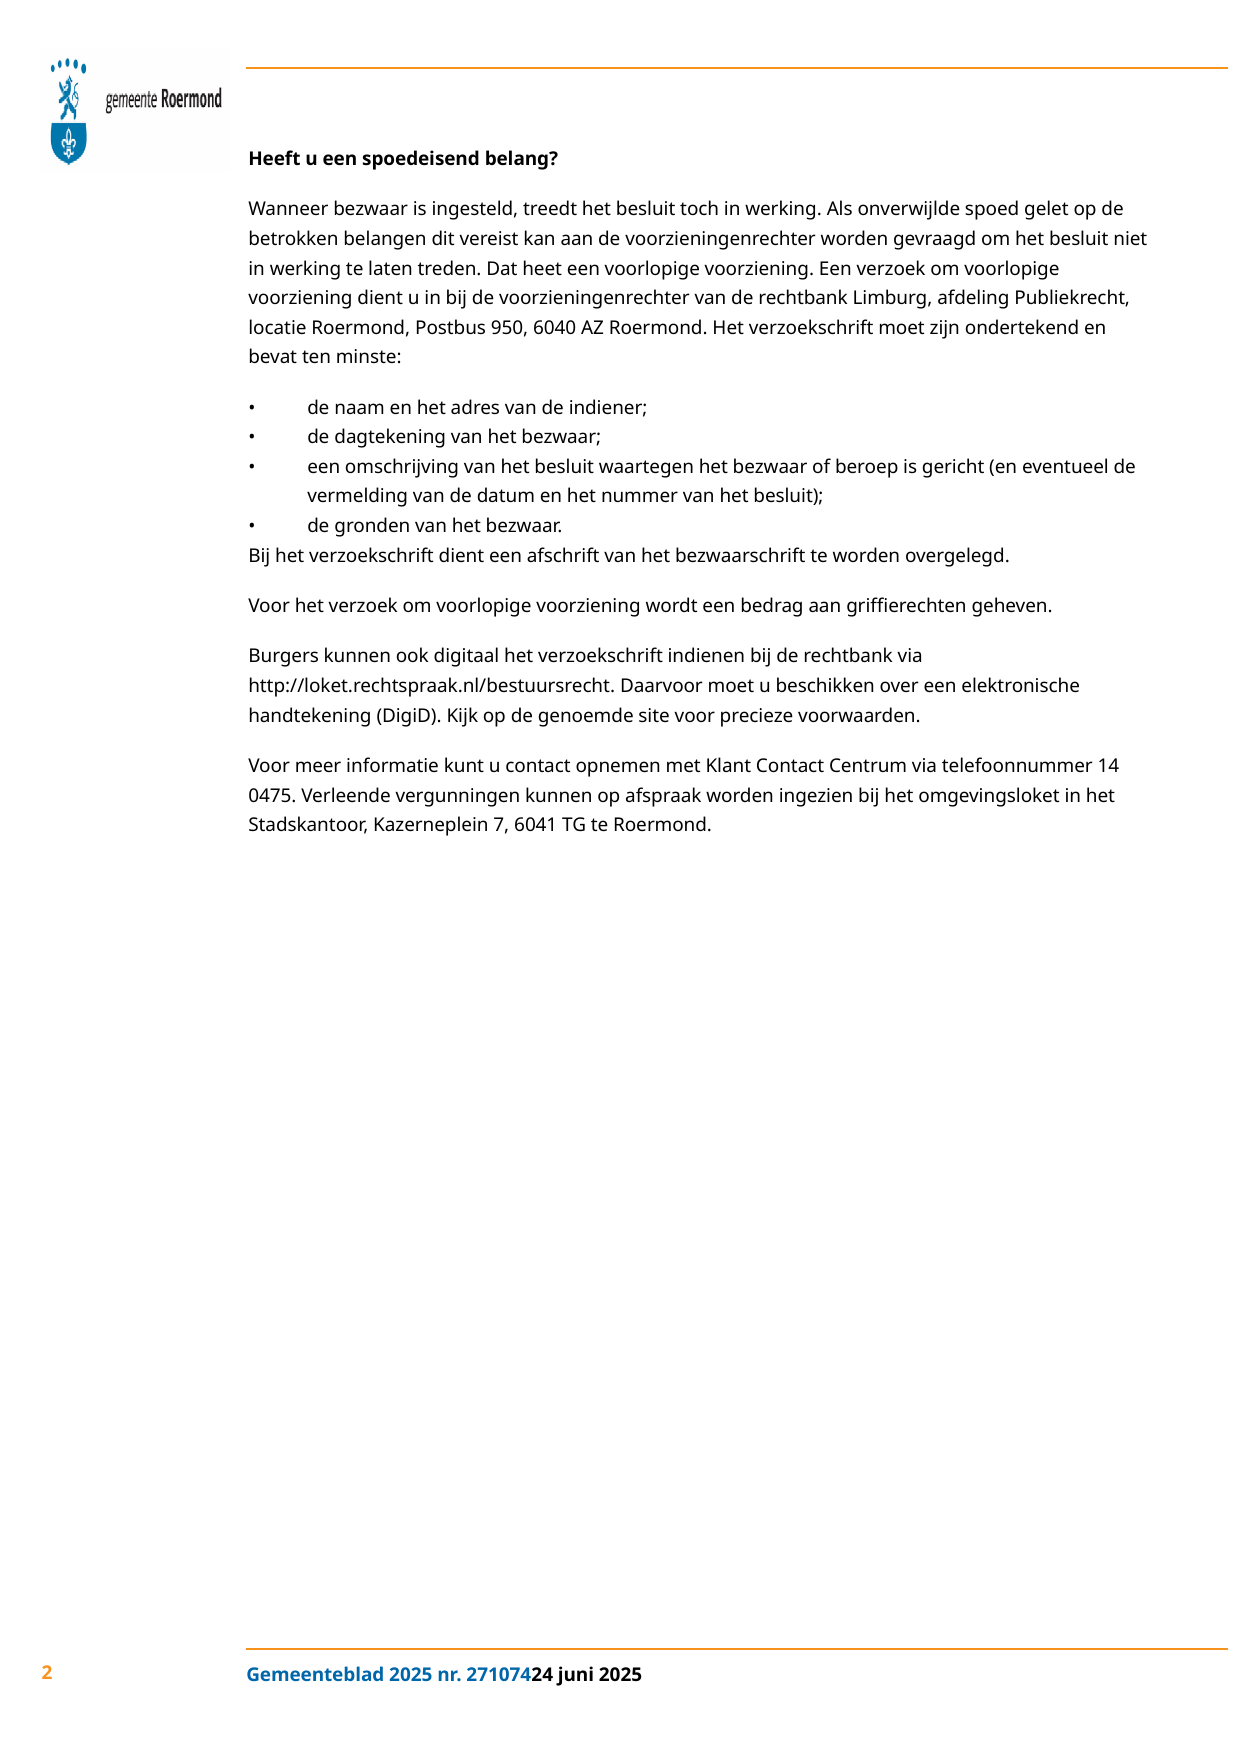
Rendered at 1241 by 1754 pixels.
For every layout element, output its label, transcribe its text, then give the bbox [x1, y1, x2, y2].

list de gronden van het bezwaar. [248, 512, 1152, 538]
text Burgers kunnen ook digitaal het verzoekschrift indienen bij de rechtbank via http://loket.rechtspraak.nl/bestuursrecht. Daarvoor moet u beschikken over een elektronische handtekening (DigiD). Kijk op de genoemde site voor precieze voorwaarden. [248, 643, 1152, 728]
list de naam en het adres van de indiener; [248, 394, 1152, 420]
text Voor het verzoek om voorlopige voorziening wordt een bedrag aan griffierechten geheven. [248, 592, 1152, 618]
picture [41, 47, 231, 172]
list een omschrijving van het besluit waartegen het bezwaar of beroep is gericht (en eventueel de vermelding van de datum en het nummer van het besluit); [248, 453, 1152, 508]
text Wanneer bezwaar is ingesteld, treedt het besluit toch in werking. Als onverwijlde spoed gelet op de betrokken belangen dit vereist kan aan de voorzieningenrechter worden gevraagd om het besluit niet in werking te laten treden. Dat heet een voorlopige voorziening. Een verzoek om voorlopige voorziening dient u in bij de voorzieningenrechter van de rechtbank Limburg, afdeling Publiekrecht, locatie Roermond, Postbus 950, 6040 AZ Roermond. Het verzoekschrift moet zijn ondertekend en bevat ten minste: [248, 196, 1152, 369]
text Heeft u een spoedeisend belang? [248, 145, 1152, 171]
text Bij het verzoekschrift dient een afschrift van het bezwaarschrift te worden overgelegd. [248, 542, 1152, 568]
text Voor meer informatie kunt u contact opnemen met Klant Contact Centrum via telefoonnummer 14 0475. Verleende vergunningen kunnen op afspraak worden ingezien bij het omgevingsloket in het Stadskantoor, Kazerneplein 7, 6041 TG te Roermond. [248, 752, 1152, 837]
list de dagtekening van het bezwaar; [248, 423, 1152, 449]
